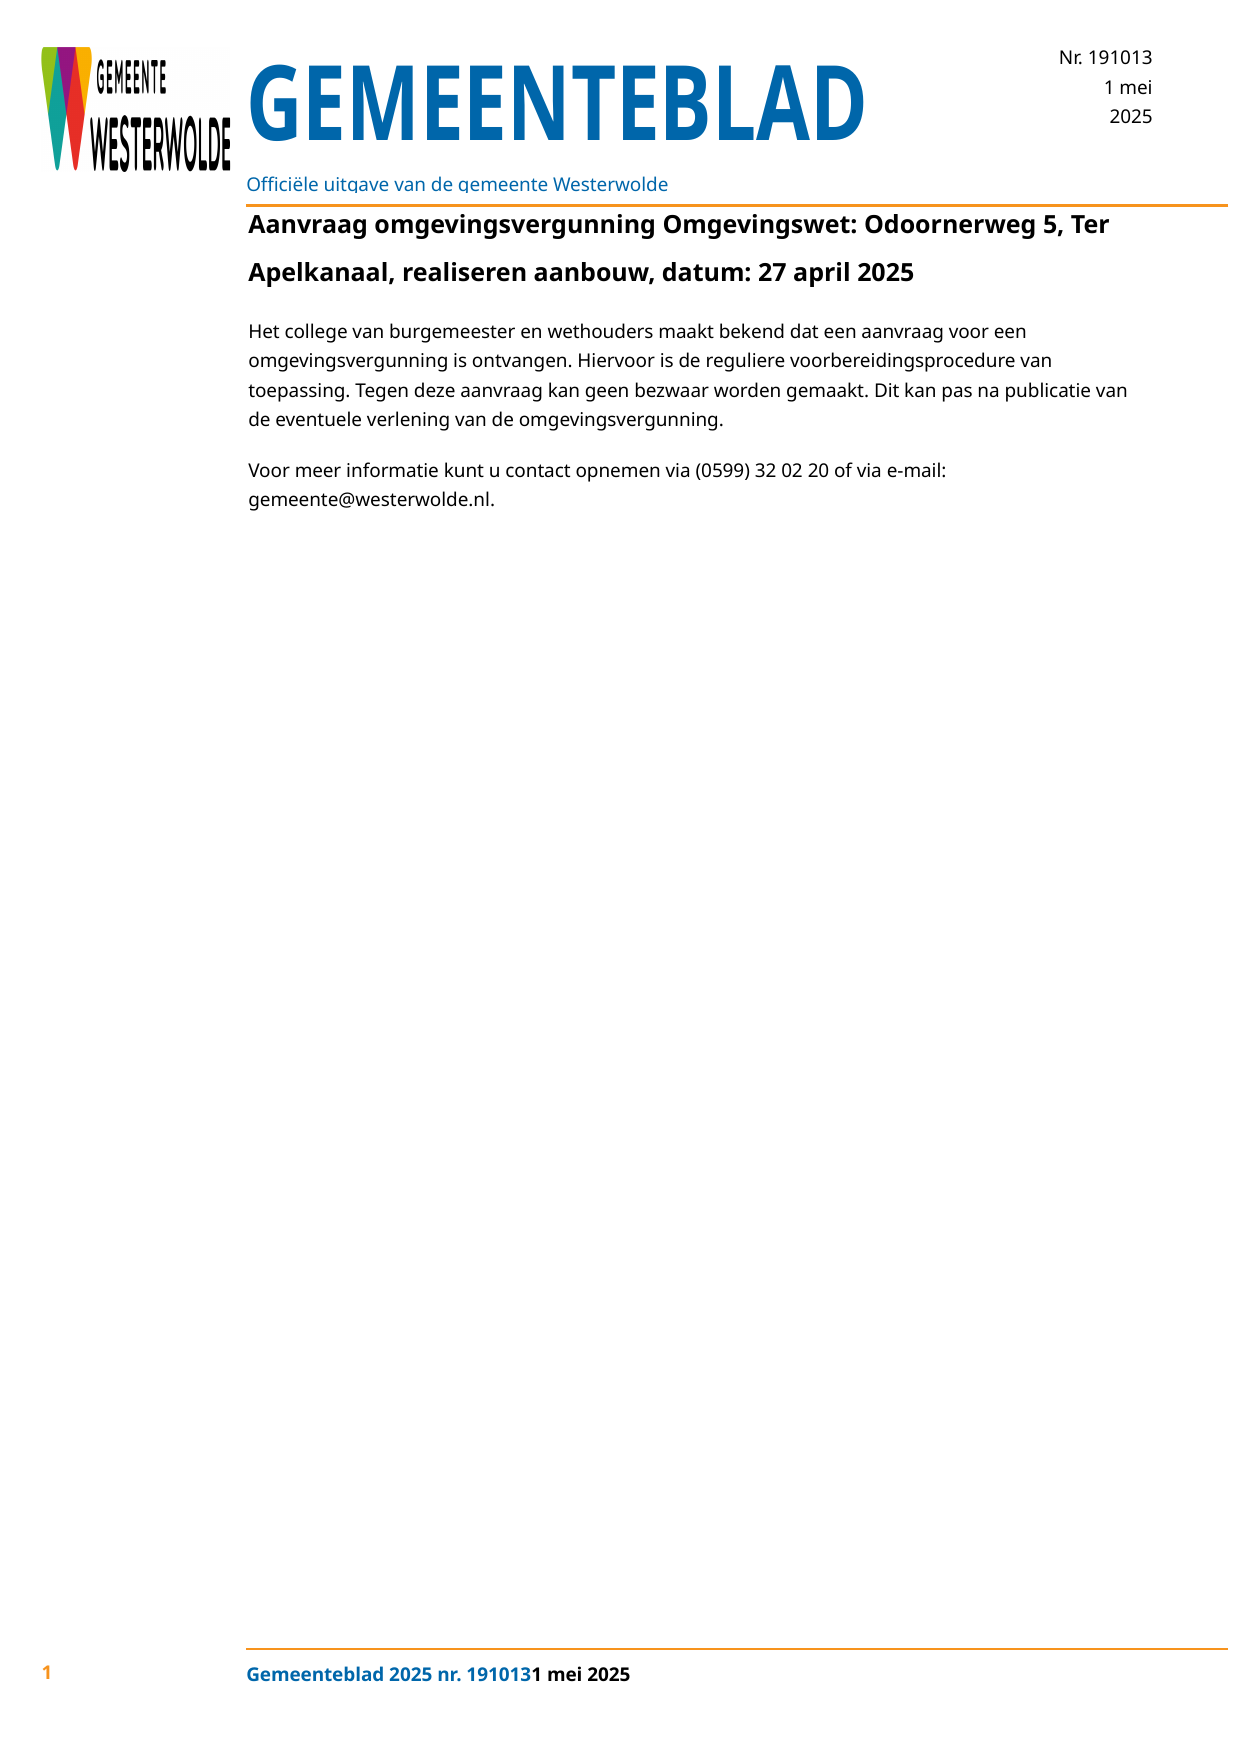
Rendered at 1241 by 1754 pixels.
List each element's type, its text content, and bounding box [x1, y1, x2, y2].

text Voor meer informatie kunt u contact opnemen via (0599) 32 02 20 of via e-mail: gemeente@westerwolde.nl. [248, 457, 1152, 512]
picture [41, 47, 231, 172]
text Het college van burgemeester en wethouders maakt bekend dat een aanvraag voor een omgevingsvergunning is ontvangen. Hiervoor is de reguliere voorbereidingsprocedure van toepassing. Tegen deze aanvraag kan geen bezwaar worden gemaakt. Dit kan pas na publicatie van de eventuele verlening van de omgevingsvergunning. [248, 318, 1152, 432]
text Aanvraag omgevingsvergunning Omgevingswet: Odoornerweg 5, Ter Apelkanaal, realiseren aanbouw, datum: 27 april 2025 [248, 207, 1152, 288]
